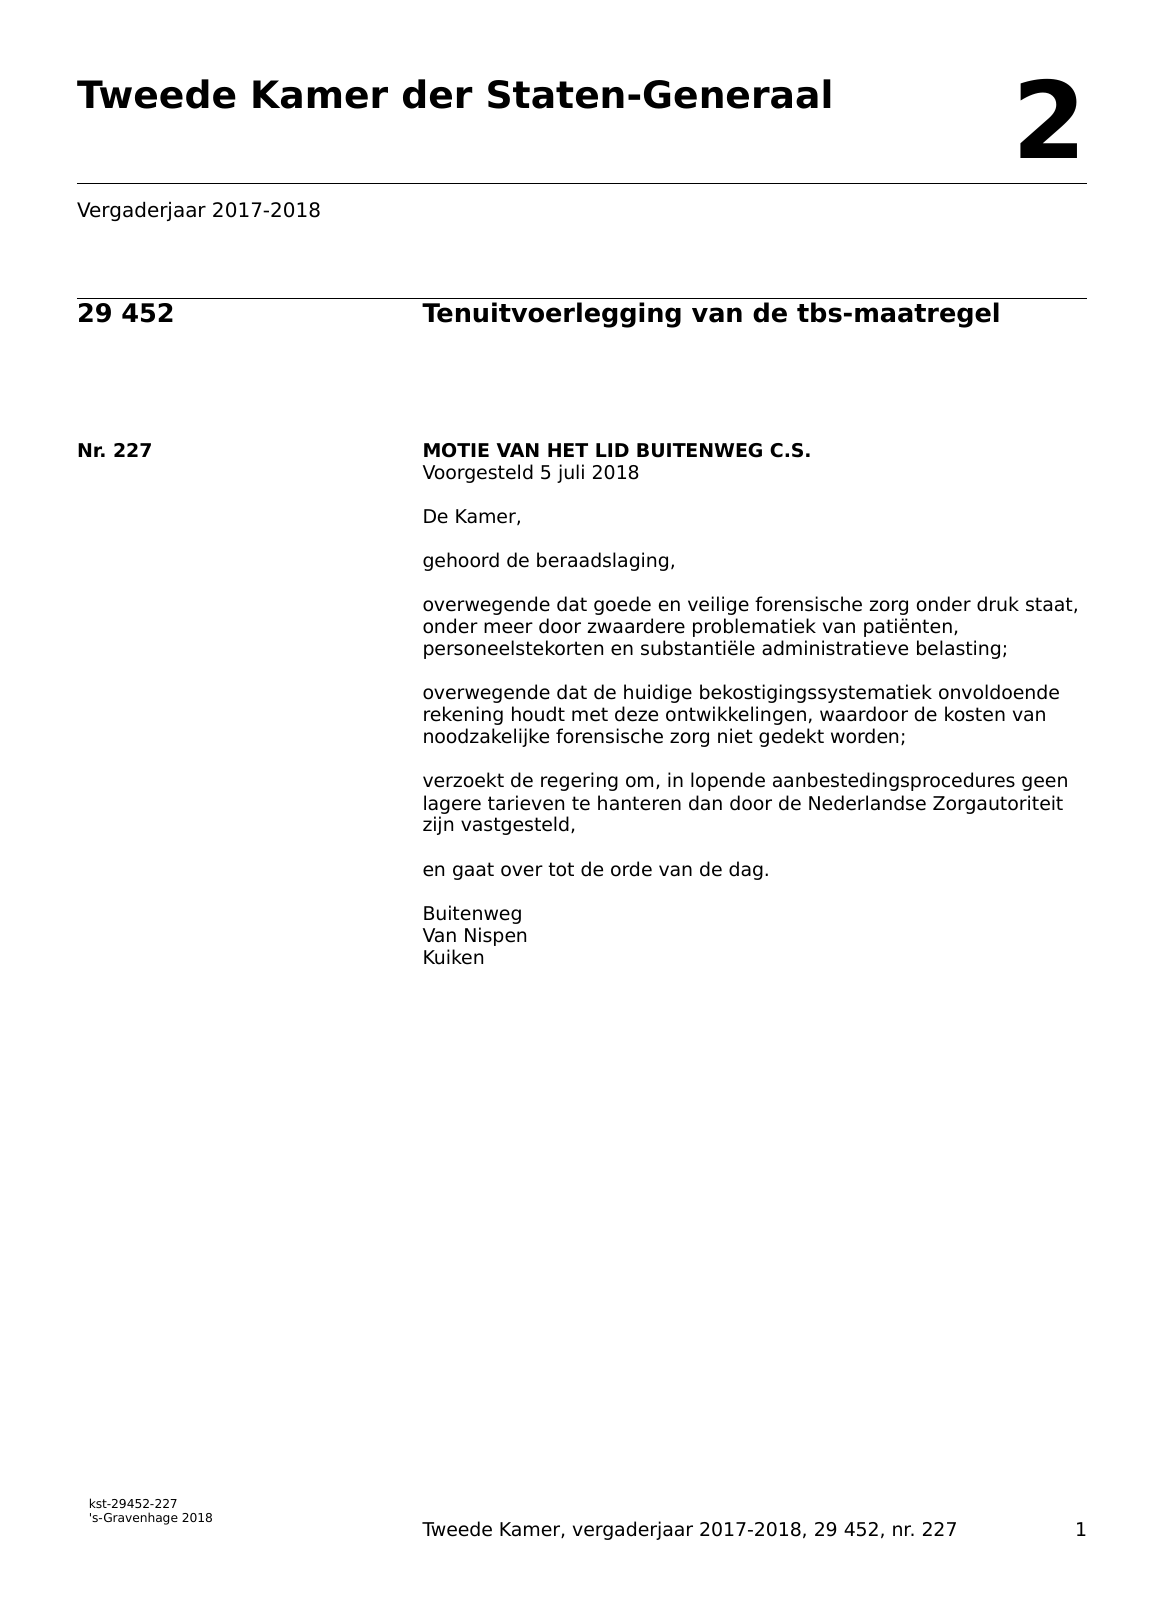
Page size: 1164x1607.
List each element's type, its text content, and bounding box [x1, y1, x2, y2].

text Voorgesteld 5 juli 2018 [422, 462, 1087, 484]
text kst-29452-227 [88, 1497, 323, 1511]
table_header 2 [886, 59, 1087, 183]
text De Kamer, [422, 506, 1087, 528]
text Van Nispen [422, 925, 1087, 947]
text gehoord de beraadslaging, [422, 550, 1087, 572]
table_cell Vergaderjaar 2017-2018 [77, 184, 1087, 298]
subtitle Nr. 227 MOTIE VAN HET LID BUITENWEG C.S. [77, 440, 1087, 462]
text overwegende dat goede en veilige forensische zorg onder druk staat, onder meer door zwaardere problematiek van patiënten, personeelstekorten en substantiële administratieve belasting; [422, 594, 1087, 660]
text verzoekt de regering om, in lopende aanbestedingsprocedures geen lagere tarieven te hanteren dan door de Nederlandse Zorgautoriteit zijn vastgesteld, [422, 770, 1087, 836]
text Kuiken [422, 947, 1087, 969]
table_header Tweede Kamer der Staten-Generaal [77, 59, 886, 183]
subtitle 29 452 Tenuitvoerlegging van de tbs-maatregel [77, 299, 1087, 329]
text 's-Gravenhage 2018 [88, 1511, 323, 1525]
text Buitenweg [422, 903, 1087, 925]
text en gaat over tot de orde van de dag. [422, 858, 1087, 881]
text overwegende dat de huidige bekostigingssystematiek onvoldoende rekening houdt met deze ontwikkelingen, waardoor de kosten van noodzakelijke forensische zorg niet gedekt worden; [422, 682, 1087, 748]
